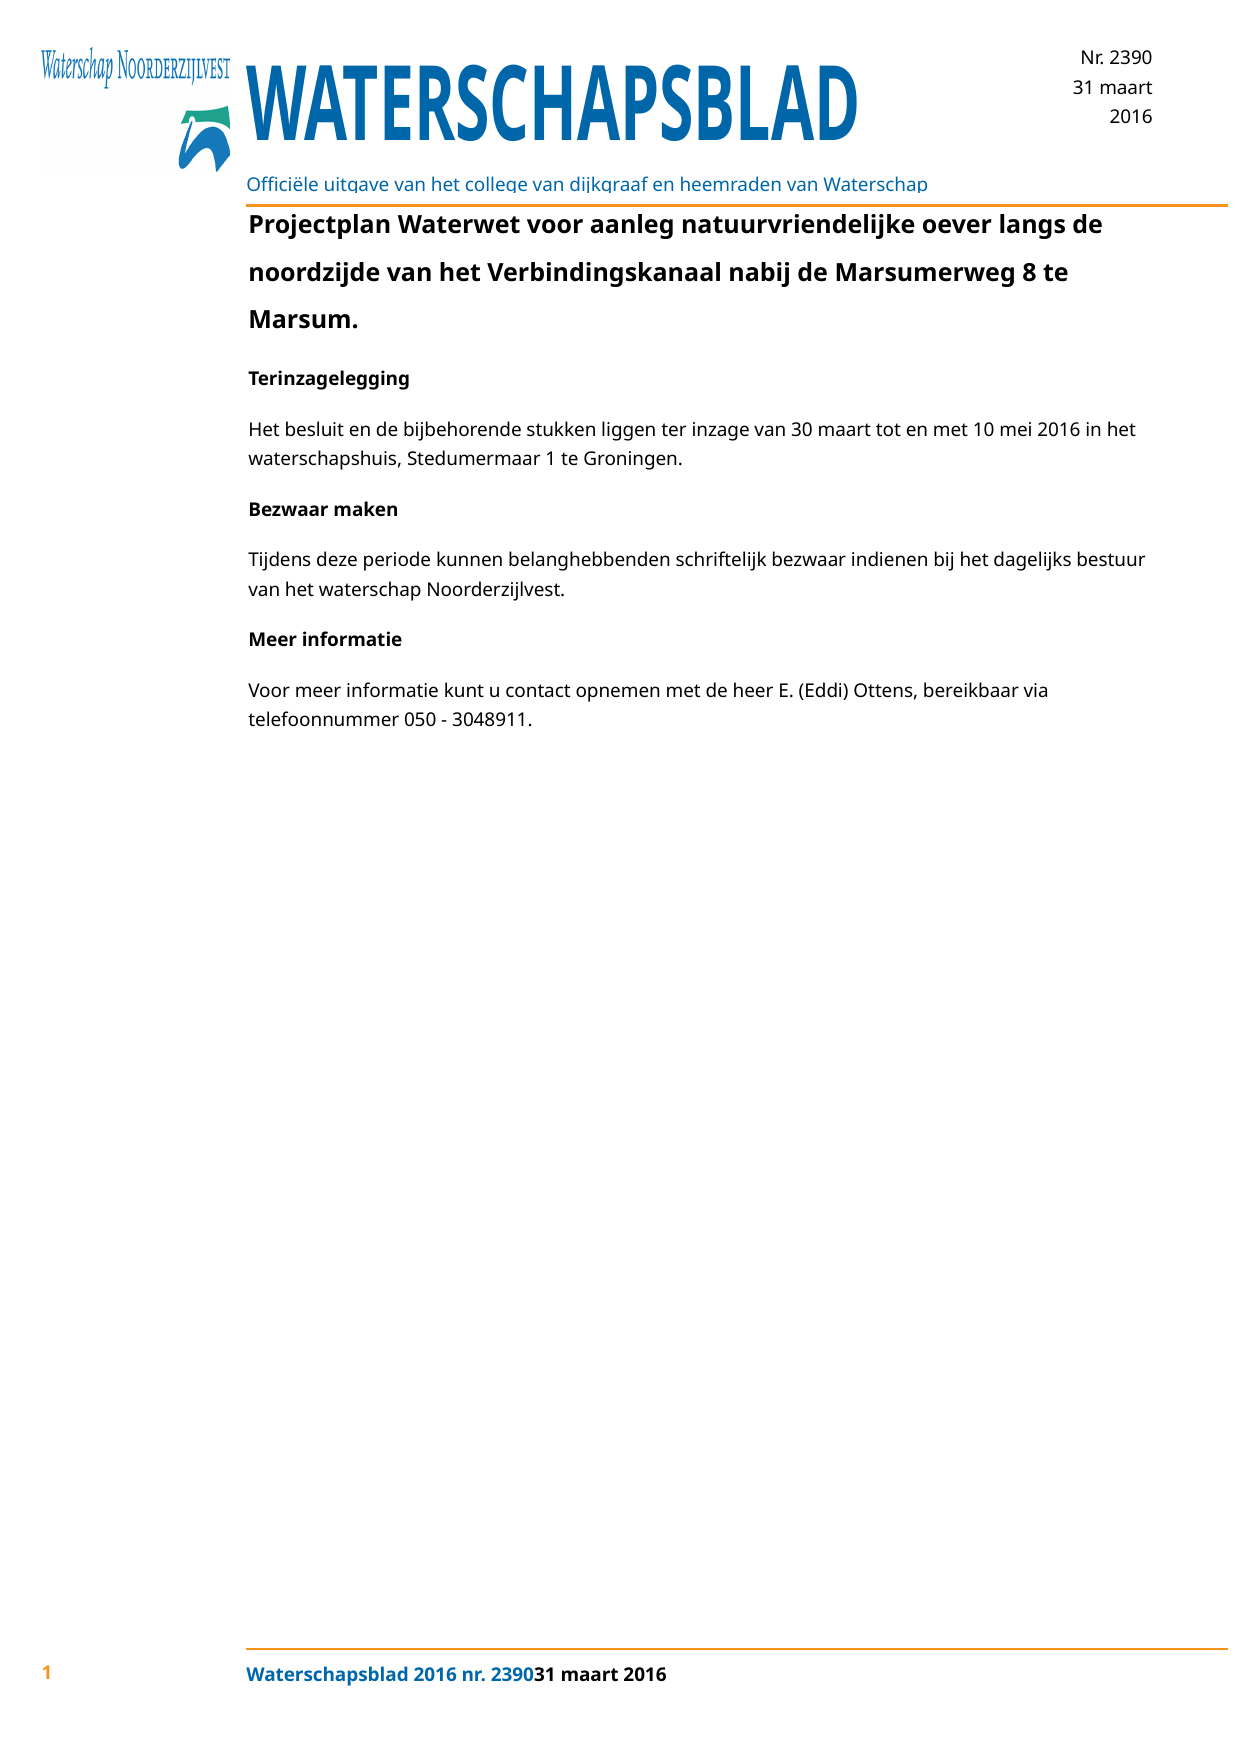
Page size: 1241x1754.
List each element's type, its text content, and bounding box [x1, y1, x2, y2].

text Bezwaar maken [248, 496, 1152, 522]
text Meer informatie [248, 626, 1152, 652]
text Terinzagelegging [248, 366, 1152, 391]
text Tijdens deze periode kunnen belanghebbenden schriftelijk bezwaar indienen bij het dagelijks bestuur van het waterschap Noorderzijlvest. [248, 546, 1152, 602]
text Het besluit en de bijbehorende stukken liggen ter inzage van 30 maart tot en met 10 mei 2016 in het waterschapshuis, Stedumermaar 1 te Groningen. [248, 416, 1152, 471]
picture [41, 47, 231, 172]
text Projectplan Waterwet voor aanleg natuurvriendelijke oever langs de noordzijde van het Verbindingskanaal nabij de Marsumerweg 8 te Marsum. [248, 207, 1152, 336]
text Voor meer informatie kunt u contact opnemen met de heer E. (Eddi) Ottens, bereikbaar via telefoonnummer 050 - 3048911. [248, 677, 1152, 732]
